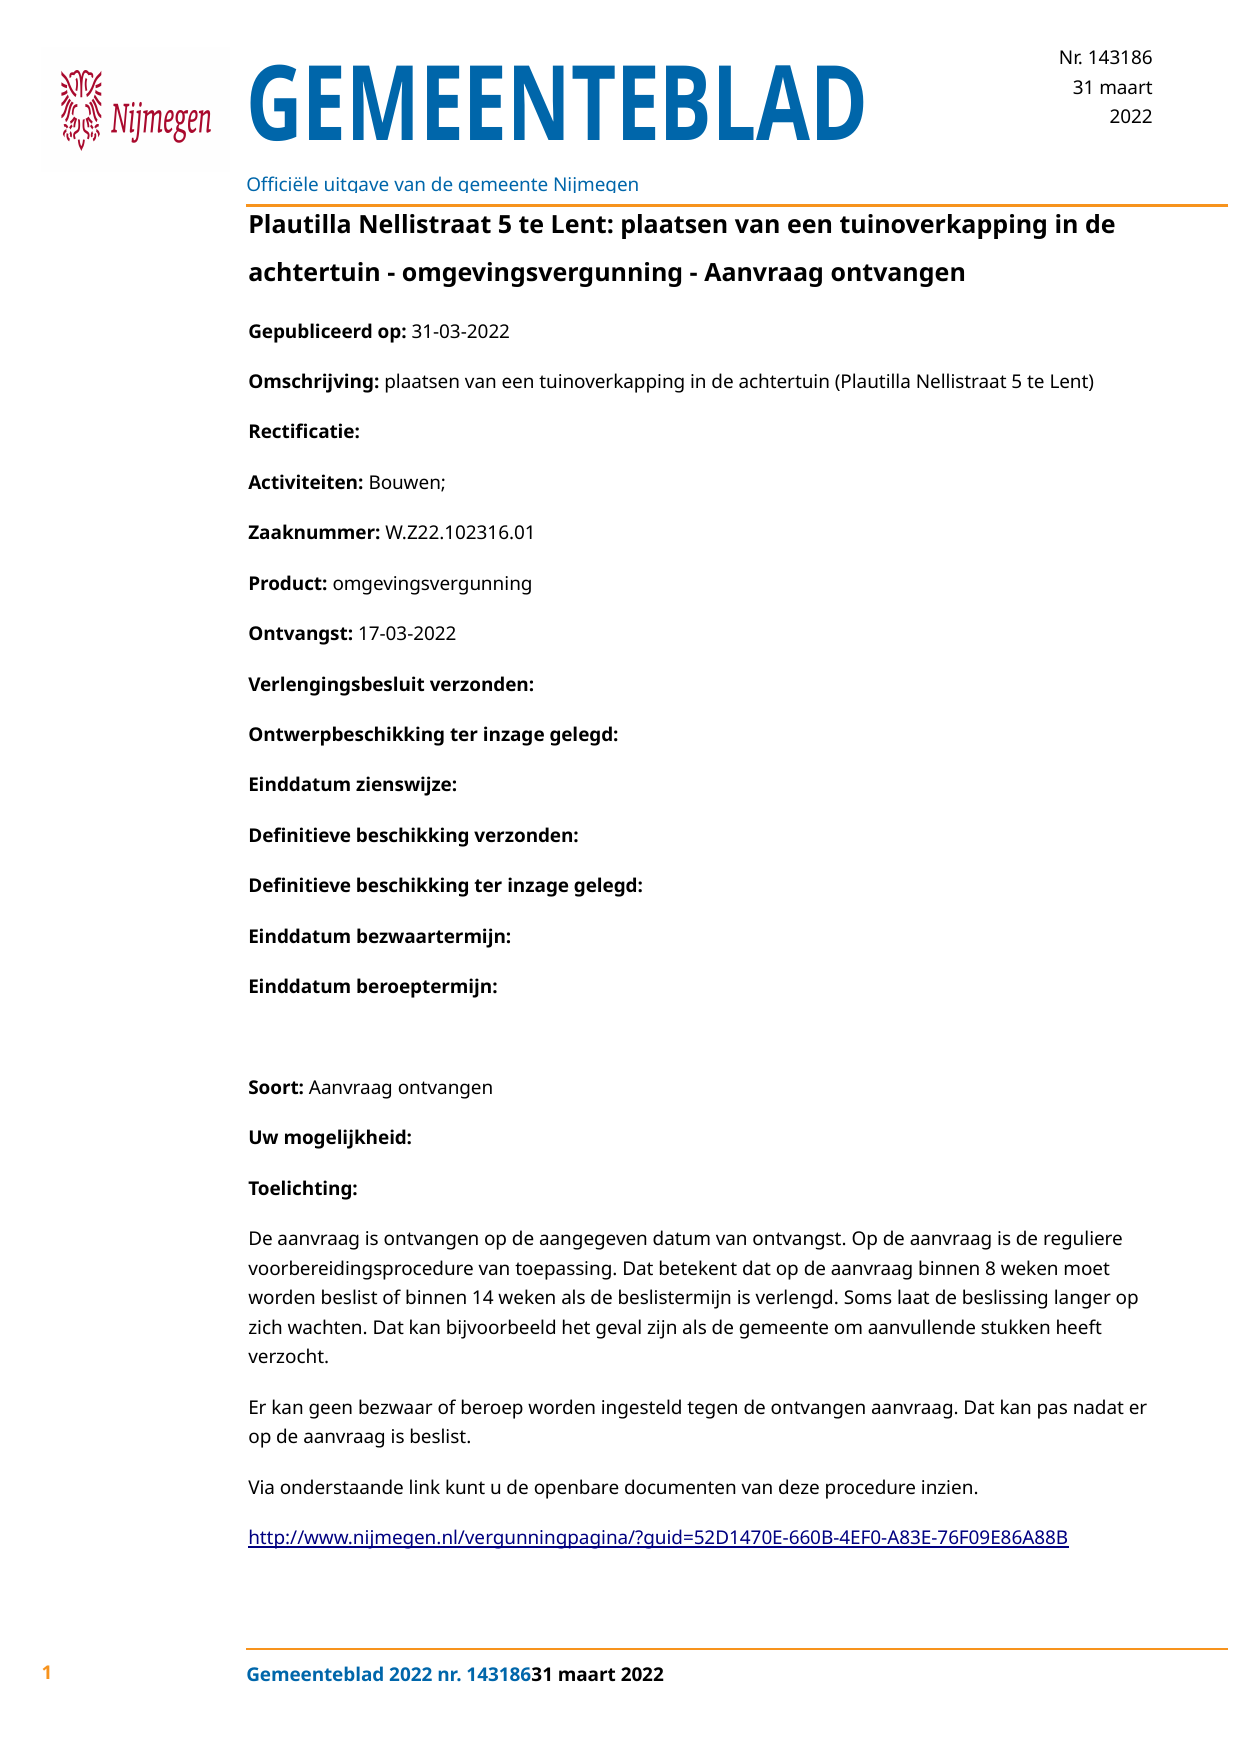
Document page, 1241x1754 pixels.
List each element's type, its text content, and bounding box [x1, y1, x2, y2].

text Toelichting: [248, 1175, 1152, 1201]
text Activiteiten: Bouwen; [248, 469, 1152, 495]
text Omschrijving: plaatsen van een tuinoverkapping in de achtertuin (Plautilla Nellistraat 5 te Lent) [248, 368, 1152, 394]
text Zaaknummer: W.Z22.102316.01 [248, 519, 1152, 545]
text Einddatum zienswijze: [248, 772, 1152, 797]
text Verlengingsbesluit verzonden: [248, 671, 1152, 697]
text De aanvraag is ontvangen op de aangegeven datum van ontvangst. Op de aanvraag is de reguliere voorbereidingsprocedure van toepassing. Dat betekent dat op de aanvraag binnen 8 weken moet worden beslist of binnen 14 weken als de beslistermijn is verlengd. Soms laat de beslissing langer op zich wachten. Dat kan bijvoorbeeld het geval zijn als de gemeente om aanvullende stukken heeft verzocht. [248, 1225, 1152, 1369]
text Gepubliceerd op: 31-03-2022 [248, 318, 1152, 344]
text Ontvangst: 17-03-2022 [248, 620, 1152, 646]
text Definitieve beschikking ter inzage gelegd: [248, 872, 1152, 898]
text Er kan geen bezwaar of beroep worden ingesteld tegen de ontvangen aanvraag. Dat kan pas nadat er op de aanvraag is beslist. [248, 1394, 1152, 1449]
text Einddatum bezwaartermijn: [248, 923, 1152, 949]
text Plautilla Nellistraat 5 te Lent: plaatsen van een tuinoverkapping in de achtertuin - omgevingsvergunning - Aanvraag ontvangen [248, 207, 1152, 288]
text Via onderstaande link kunt u de openbare documenten van deze procedure inzien. [248, 1474, 1152, 1500]
text Uw mogelijkheid: [248, 1124, 1152, 1150]
text http://www.nijmegen.nl/vergunningpagina/?guid=52D1470E-660B-4EF0-A83E-76F09E86A88B [248, 1524, 1152, 1550]
text Rectificatie: [248, 419, 1152, 444]
text Definitieve beschikking verzonden: [248, 822, 1152, 848]
text Einddatum beroeptermijn: [248, 973, 1152, 999]
picture [41, 47, 231, 172]
text Ontwerpbeschikking ter inzage gelegd: [248, 721, 1152, 747]
text Soort: Aanvraag ontvangen [248, 1074, 1152, 1100]
text Product: omgevingsvergunning [248, 570, 1152, 596]
